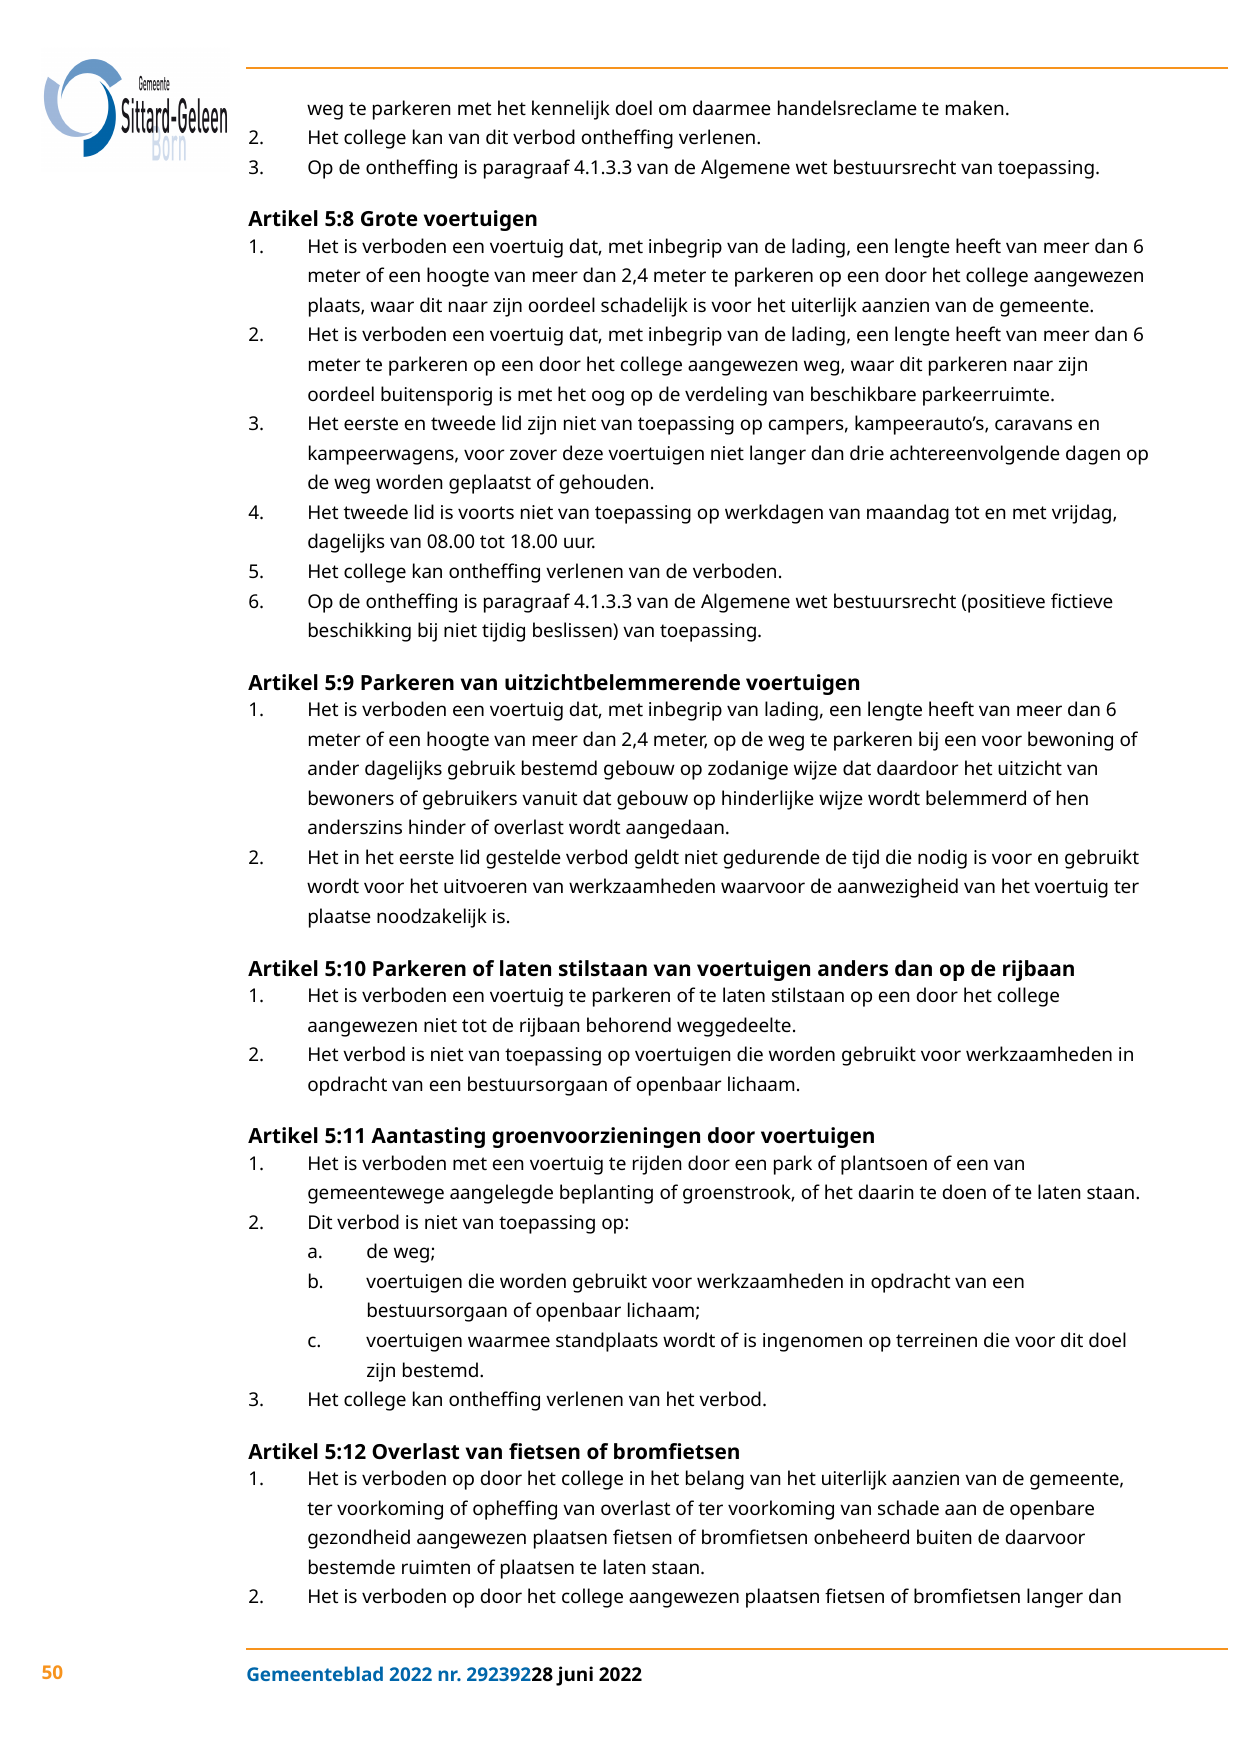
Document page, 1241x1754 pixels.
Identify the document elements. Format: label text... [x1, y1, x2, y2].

list voertuigen die worden gebruikt voor werkzaamheden in opdracht van een bestuursorgaan of openbaar lichaam; [307, 1268, 1152, 1323]
list Het is verboden een voertuig dat, met inbegrip van de lading, een lengte heeft van meer dan 6 meter of een hoogte van meer dan 2,4 meter te parkeren op een door het college aangewezen plaats, waar dit naar zijn oordeel schadelijk is voor het uiterlijk aanzien van de gemeente. [248, 233, 1152, 318]
text Artikel 5:11 Aantasting groenvoorzieningen door voertuigen [248, 1121, 1152, 1150]
list Het is verboden met een voertuig te rijden door een park of plantsoen of een van gemeentewege aangelegde beplanting of groenstrook, of het daarin te doen of te laten staan. [248, 1150, 1152, 1205]
list Het is verboden een voertuig dat, met inbegrip van lading, een lengte heeft van meer dan 6 meter of een hoogte van meer dan 2,4 meter, op de weg te parkeren bij een voor bewoning of ander dagelijks gebruik bestemd gebouw op zodanige wijze dat daardoor het uitzicht van bewoners of gebruikers vanuit dat gebouw op hinderlijke wijze wordt belemmerd of hen anderszins hinder of overlast wordt aangedaan. [248, 696, 1152, 840]
text Artikel 5:9 Parkeren van uitzichtbelemmerende voertuigen [248, 668, 1152, 696]
text Artikel 5:8 Grote voertuigen [248, 204, 1152, 233]
list voertuigen waarmee standplaats wordt of is ingenomen op terreinen die voor dit doel zijn bestemd. [307, 1327, 1152, 1383]
list weg te parkeren met het kennelijk doel om daarmee handelsreclame te maken. [248, 95, 1152, 121]
list Het verbod is niet van toepassing op voertuigen die worden gebruikt voor werkzaamheden in opdracht van een bestuursorgaan of openbaar lichaam. [248, 1041, 1152, 1097]
list Het is verboden een voertuig dat, met inbegrip van de lading, een lengte heeft van meer dan 6 meter te parkeren op een door het college aangewezen weg, waar dit parkeren naar zijn oordeel buitensporig is met het oog op de verdeling van beschikbare parkeerruimte. [248, 322, 1152, 406]
list Het in het eerste lid gestelde verbod geldt niet gedurende de tijd die nodig is voor en gebruikt wordt voor het uitvoeren van werkzaamheden waarvoor de aanwezigheid van het voertuig ter plaatse noodzakelijk is. [248, 844, 1152, 929]
list Dit verbod is niet van toepassing op: [248, 1209, 1152, 1235]
list de weg; [307, 1238, 1152, 1264]
list Het tweede lid is voorts niet van toepassing op werkdagen van maandag tot en met vrijdag, dagelijks van 08.00 tot 18.00 uur. [248, 499, 1152, 554]
text Artikel 5:12 Overlast van fietsen of bromfietsen [248, 1437, 1152, 1465]
list Het college kan ontheffing verlenen van het verbod. [248, 1386, 1152, 1412]
list Het college kan ontheffing verlenen van de verboden. [248, 558, 1152, 584]
list Het college kan van dit verbod ontheffing verlenen. [248, 124, 1152, 150]
picture [41, 47, 231, 172]
list Het eerste en tweede lid zijn niet van toepassing op campers, kampeerauto’s, caravans en kampeerwagens, voor zover deze voertuigen niet langer dan drie achtereenvolgende dagen op de weg worden geplaatst of gehouden. [248, 410, 1152, 495]
text Artikel 5:10 Parkeren of laten stilstaan van voertuigen anders dan op de rijbaan [248, 954, 1152, 982]
list Het is verboden op door het college aangewezen plaatsen fietsen of bromfietsen langer dan [248, 1584, 1152, 1609]
list Op de ontheffing is paragraaf 4.1.3.3 van de Algemene wet bestuursrecht van toepassing. [248, 154, 1152, 180]
list Op de ontheffing is paragraaf 4.1.3.3 van de Algemene wet bestuursrecht (positieve fictieve beschikking bij niet tijdig beslissen) van toepassing. [248, 588, 1152, 643]
list Het is verboden op door het college in het belang van het uiterlijk aanzien van de gemeente, ter voorkoming of opheffing van overlast of ter voorkoming van schade aan de openbare gezondheid aangewezen plaatsen fietsen of bromfietsen onbeheerd buiten de daarvoor bestemde ruimten of plaatsen te laten staan. [248, 1465, 1152, 1580]
list Het is verboden een voertuig te parkeren of te laten stilstaan op een door het college aangewezen niet tot de rijbaan behorend weggedeelte. [248, 982, 1152, 1037]
